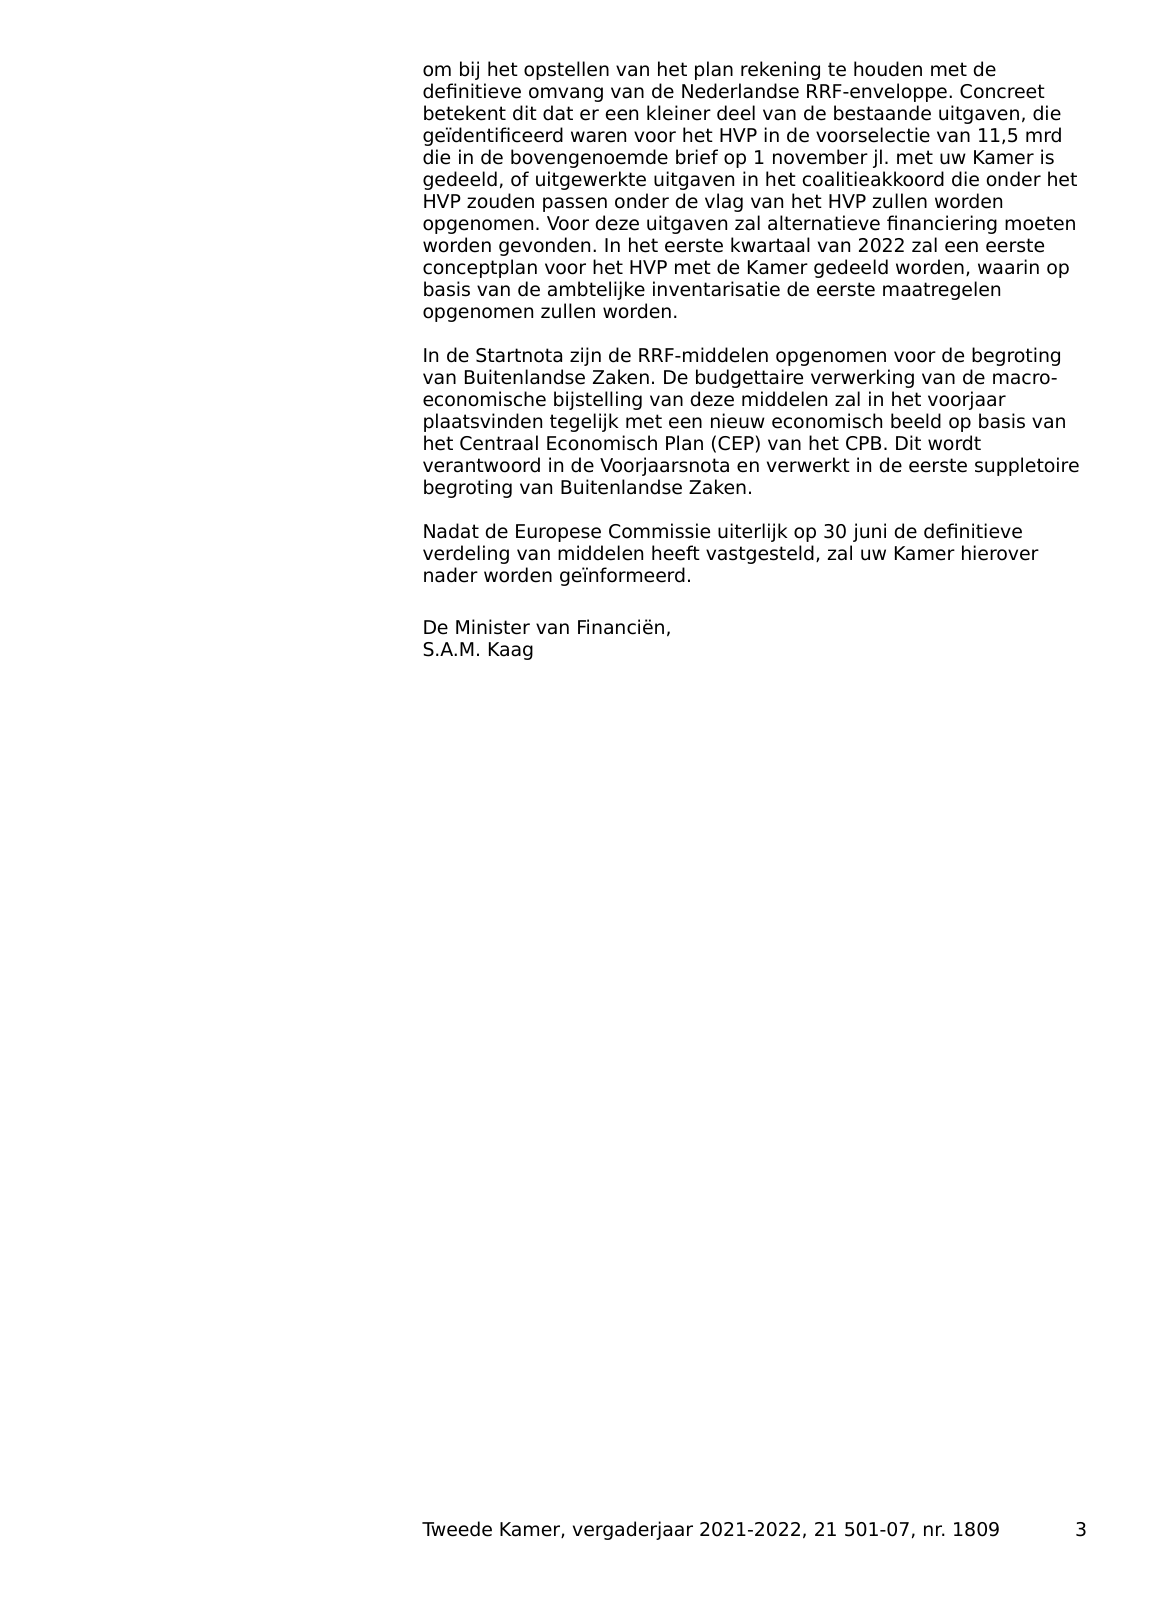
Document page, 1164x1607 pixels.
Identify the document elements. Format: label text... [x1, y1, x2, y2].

text In de Startnota zijn de RRF-middelen opgenomen voor de begroting van Buitenlandse Zaken. De budgettaire verwerking van de macro-economische bijstelling van deze middelen zal in het voorjaar plaatsvinden tegelijk met een nieuw economisch beeld op basis van het Centraal Economisch Plan (CEP) van het CPB. Dit wordt verantwoord in de Voorjaarsnota en verwerkt in de eerste suppletoire begroting van Buitenlandse Zaken. [422, 345, 1087, 499]
text Nadat de Europese Commissie uiterlijk op 30 juni de definitieve verdeling van middelen heeft vastgesteld, zal uw Kamer hierover nader worden geïnformeerd. [422, 521, 1087, 587]
text om bij het opstellen van het plan rekening te houden met de definitieve omvang van de Nederlandse RRF-enveloppe. Concreet betekent dit dat er een kleiner deel van de bestaande uitgaven, die geïdentificeerd waren voor het HVP in de voorselectie van 11,5 mrd die in de bovengenoemde brief op 1 november jl. met uw Kamer is gedeeld, of uitgewerkte uitgaven in het coalitieakkoord die onder het HVP zouden passen onder de vlag van het HVP zullen worden opgenomen. Voor deze uitgaven zal alternatieve financiering moeten worden gevonden. In het eerste kwartaal van 2022 zal een eerste conceptplan voor het HVP met de Kamer gedeeld worden, waarin op basis van de ambtelijke inventarisatie de eerste maatregelen opgenomen zullen worden. [422, 59, 1087, 323]
text De Minister van Financiën, S.A.M. Kaag [422, 617, 1087, 661]
